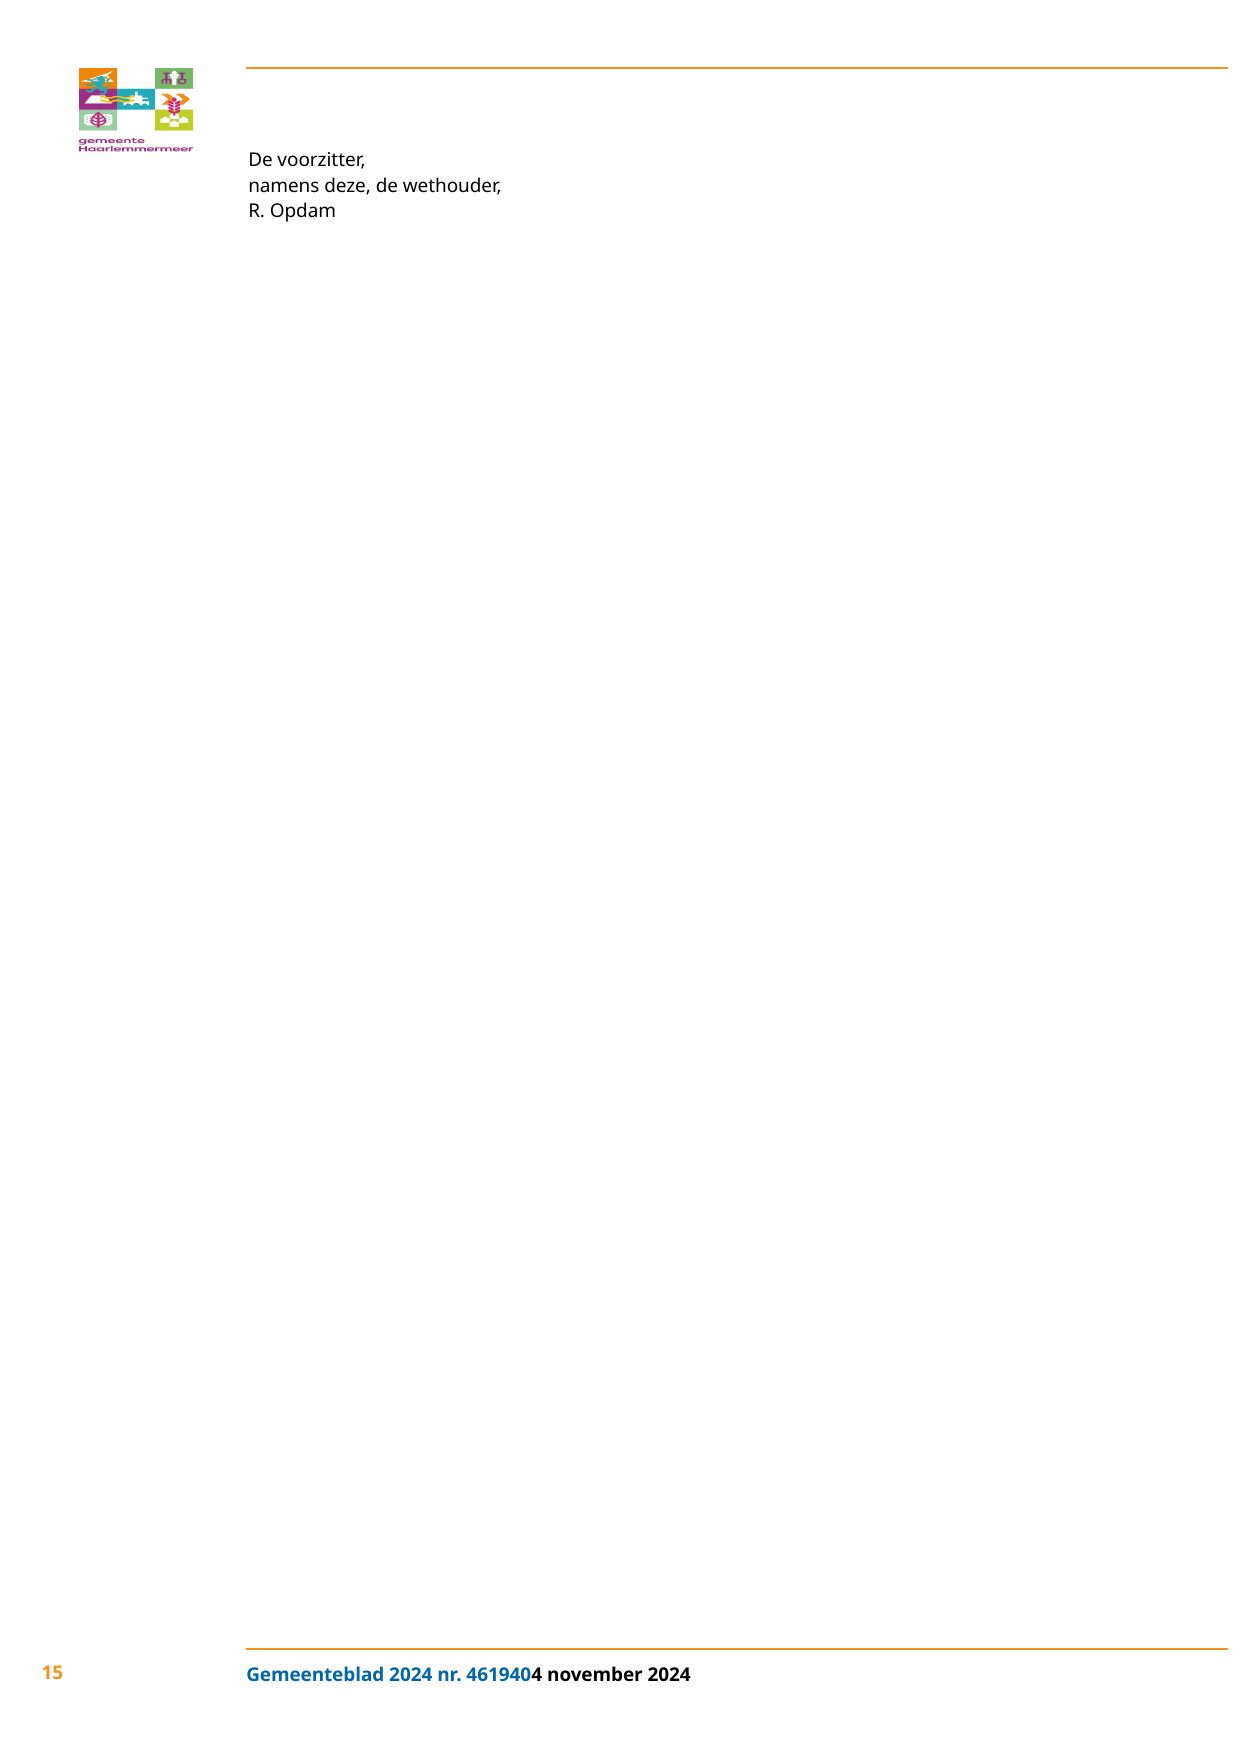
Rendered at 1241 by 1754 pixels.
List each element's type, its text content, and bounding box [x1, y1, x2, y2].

text R. Opdam [248, 198, 1152, 223]
picture [41, 47, 231, 172]
text namens deze, de wethouder, [248, 172, 1152, 198]
text De voorzitter, [248, 146, 1152, 172]
